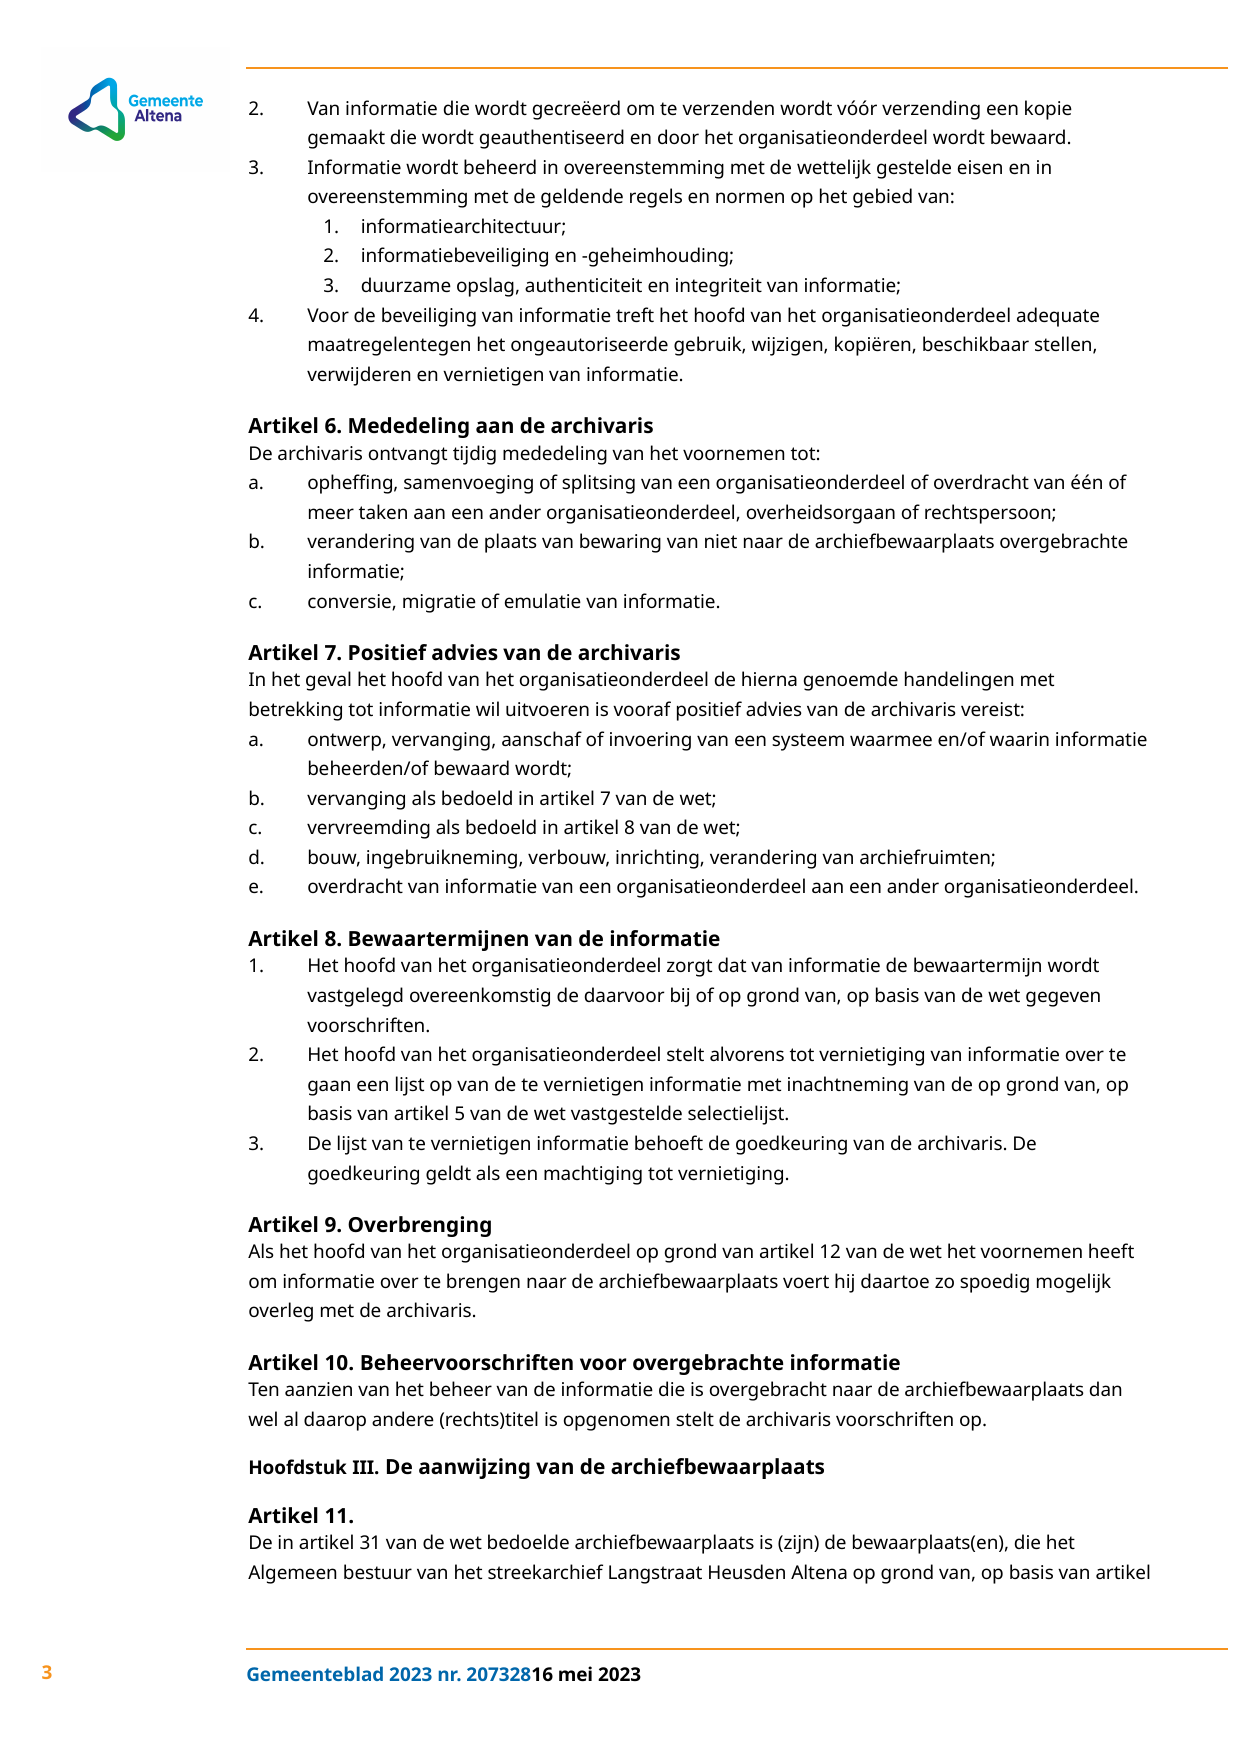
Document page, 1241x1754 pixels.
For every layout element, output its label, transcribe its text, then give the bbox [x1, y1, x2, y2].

text Hoofdstuk III. De aanwijzing van de archiefbewaarplaats [248, 1452, 1152, 1480]
text De archivaris ontvangt tijdig mededeling van het voornemen tot: [248, 440, 1152, 466]
list Het hoofd van het organisatieonderdeel zorgt dat van informatie de bewaartermijn wordt vastgelegd overeenkomstig de daarvoor bij of op grond van, op basis van de wet gegeven voorschriften. [248, 953, 1152, 1037]
list duurzame opslag, authenticiteit en integriteit van informatie; [323, 272, 1152, 298]
text Artikel 7. Positief advies van de archivaris [248, 638, 1152, 667]
text De in artikel 31 van de wet bedoelde archiefbewaarplaats is (zijn) de bewaarplaats(en), die het Algemeen bestuur van het streekarchief Langstraat Heusden Altena op grond van, op basis van artikel [248, 1529, 1152, 1585]
list Voor de beveiliging van informatie treft het hoofd van het organisatieonderdeel adequate maatregelentegen het ongeautoriseerde gebruik, wijzigen, kopiëren, beschikbaar stellen, verwijderen en vernietigen van informatie. [248, 302, 1152, 387]
text In het geval het hoofd van het organisatieonderdeel de hierna genoemde handelingen met betrekking tot informatie wil uitvoeren is vooraf positief advies van de archivaris vereist: [248, 667, 1152, 722]
list vervreemding als bedoeld in artikel 8 van de wet; [248, 814, 1152, 840]
text Artikel 8. Bewaartermijnen van de informatie [248, 924, 1152, 953]
text Artikel 9. Overbrenging [248, 1210, 1152, 1238]
text Ten aanzien van het beheer van de informatie die is overgebracht naar de archiefbewaarplaats dan wel al daarop andere (rechts)titel is opgenomen stelt de archivaris voorschriften op. [248, 1377, 1152, 1432]
list conversie, migratie of emulatie van informatie. [248, 588, 1152, 613]
list informatiebeveiliging en -geheimhouding; [323, 243, 1152, 268]
list De lijst van te vernietigen informatie behoeft de goedkeuring van de archivaris. De goedkeuring geldt als een machtiging tot vernietiging. [248, 1130, 1152, 1185]
text Als het hoofd van het organisatieonderdeel op grond van artikel 12 van de wet het voornemen heeft om informatie over te brengen naar de archiefbewaarplaats voert hij daartoe zo spoedig mogelijk overleg met de archivaris. [248, 1238, 1152, 1323]
text Artikel 11. [248, 1501, 1152, 1529]
text Artikel 10. Beheervoorschriften voor overgebrachte informatie [248, 1348, 1152, 1377]
list opheffing, samenvoeging of splitsing van een organisatieonderdeel of overdracht van één of meer taken aan een ander organisatieonderdeel, overheidsorgaan of rechtspersoon; [248, 469, 1152, 525]
list bouw, ingebruikneming, verbouw, inrichting, verandering van archiefruimten; [248, 844, 1152, 870]
list informatiearchitectuur; [323, 213, 1152, 239]
text Artikel 6. Mededeling aan de archivaris [248, 411, 1152, 440]
list overdracht van informatie van een organisatieonderdeel aan een ander organisatieonderdeel. [248, 874, 1152, 899]
picture [41, 47, 231, 172]
list ontwerp, vervanging, aanschaf of invoering van een systeem waarmee en/of waarin informatie beheerden/of bewaard wordt; [248, 726, 1152, 781]
list verandering van de plaats van bewaring van niet naar de archiefbewaarplaats overgebrachte informatie; [248, 529, 1152, 584]
list vervanging als bedoeld in artikel 7 van de wet; [248, 785, 1152, 811]
list Van informatie die wordt gecreëerd om te verzenden wordt vóór verzending een kopie gemaakt die wordt geauthentiseerd en door het organisatieonderdeel wordt bewaard. [248, 95, 1152, 150]
list Het hoofd van het organisatieonderdeel stelt alvorens tot vernietiging van informatie over te gaan een lijst op van de te vernietigen informatie met inachtneming van de op grond van, op basis van artikel 5 van de wet vastgestelde selectielijst. [248, 1041, 1152, 1126]
list Informatie wordt beheerd in overeenstemming met de wettelijk gestelde eisen en in overeenstemming met de geldende regels en normen op het gebied van: [248, 154, 1152, 209]
